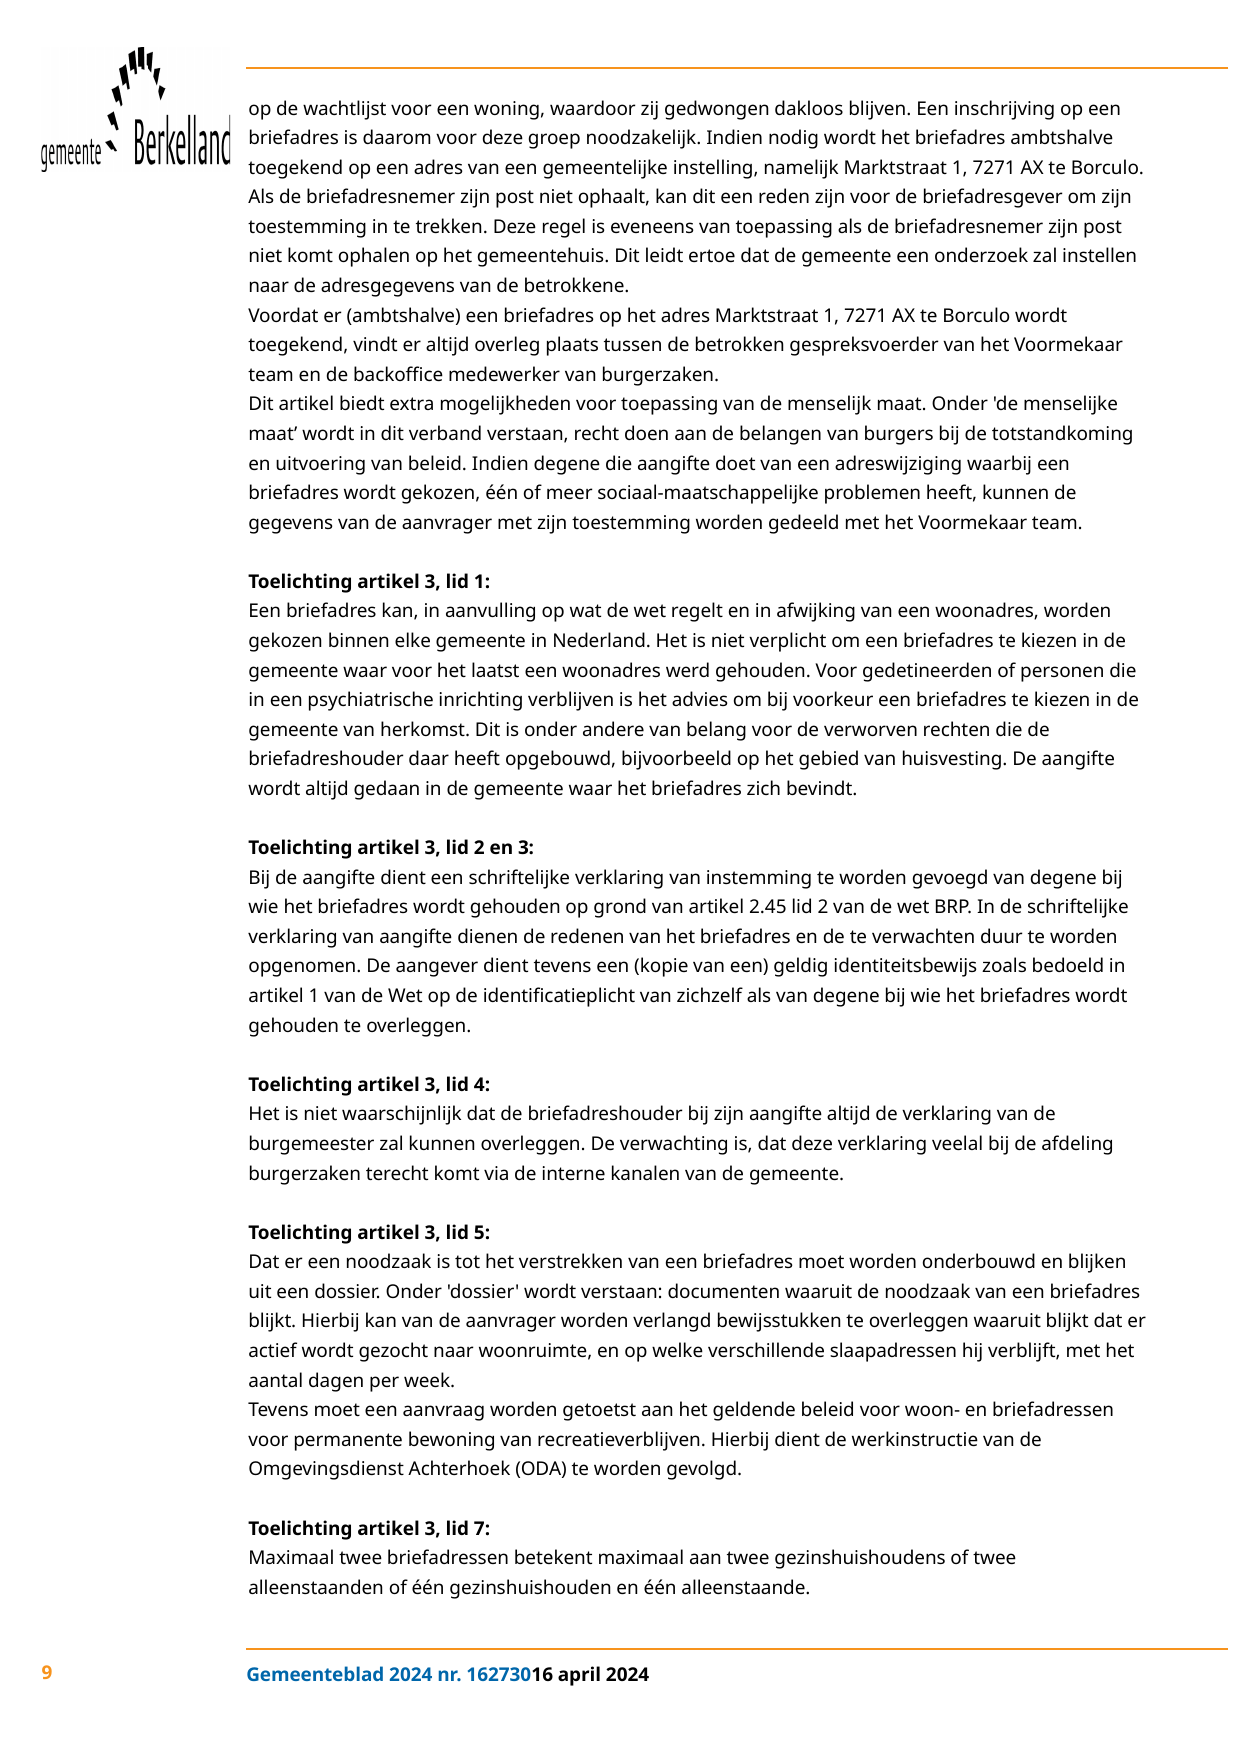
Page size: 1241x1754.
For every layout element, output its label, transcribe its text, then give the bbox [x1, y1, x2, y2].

text op de wachtlijst voor een woning, waardoor zij gedwongen dakloos blijven. Een inschrijving op een briefadres is daarom voor deze groep noodzakelijk. Indien nodig wordt het briefadres ambtshalve toegekend op een adres van een gemeentelijke instelling, namelijk Marktstraat 1, 7271 AX te Borculo. [248, 95, 1152, 180]
picture [41, 47, 231, 172]
text Als de briefadresnemer zijn post niet ophaalt, kan dit een reden zijn voor de briefadresgever om zijn toestemming in te trekken. Deze regel is eveneens van toepassing als de briefadresnemer zijn post niet komt ophalen op het gemeentehuis. Dit leidt ertoe dat de gemeente een onderzoek zal instellen naar de adresgegevens van de betrokkene. [248, 183, 1152, 298]
text Toelichting artikel 3, lid 7: [248, 1515, 1152, 1541]
text Voordat er (ambtshalve) een briefadres op het adres Marktstraat 1, 7271 AX te Borculo wordt toegekend, vindt er altijd overleg plaats tussen de betrokken gespreksvoerder van het Voormekaar team en de backoffice medewerker van burgerzaken. [248, 302, 1152, 387]
text Toelichting artikel 3, lid 2 en 3: [248, 834, 1152, 860]
text Tevens moet een aanvraag worden getoetst aan het geldende beleid voor woon- en briefadressen voor permanente bewoning van recreatieverblijven. Hierbij dient de werkinstructie van de Omgevingsdienst Achterhoek (ODA) te worden gevolgd. [248, 1396, 1152, 1481]
text Dit artikel biedt extra mogelijkheden voor toepassing van de menselijk maat. Onder 'de menselijke maat’ wordt in dit verband verstaan, recht doen aan de belangen van burgers bij de totstandkoming en uitvoering van beleid. Indien degene die aangifte doet van een adreswijziging waarbij een briefadres wordt gekozen, één of meer sociaal-maatschappelijke problemen heeft, kunnen de gegevens van de aanvrager met zijn toestemming worden gedeeld met het Voormekaar team. [248, 391, 1152, 535]
text Maximaal twee briefadressen betekent maximaal aan twee gezinshuishoudens of twee alleenstaanden of één gezinshuishouden en één alleenstaande. [248, 1544, 1152, 1600]
text Een briefadres kan, in aanvulling op wat de wet regelt en in afwijking van een woonadres, worden gekozen binnen elke gemeente in Nederland. Het is niet verplicht om een briefadres te kiezen in de gemeente waar voor het laatst een woonadres werd gehouden. Voor gedetineerden of personen die in een psychiatrische inrichting verblijven is het advies om bij voorkeur een briefadres te kiezen in de gemeente van herkomst. Dit is onder andere van belang voor de verworven rechten die de briefadreshouder daar heeft opgebouwd, bijvoorbeeld op het gebied van huisvesting. De aangifte wordt altijd gedaan in de gemeente waar het briefadres zich bevindt. [248, 598, 1152, 801]
text Bij de aangifte dient een schriftelijke verklaring van instemming te worden gevoegd van degene bij wie het briefadres wordt gehouden op grond van artikel 2.45 lid 2 van de wet BRP. In de schriftelijke verklaring van aangifte dienen de redenen van het briefadres en de te verwachten duur te worden opgenomen. De aangever dient tevens een (kopie van een) geldig identiteitsbewijs zoals bedoeld in artikel 1 van de Wet op de identificatieplicht van zichzelf als van degene bij wie het briefadres wordt gehouden te overleggen. [248, 864, 1152, 1038]
text Dat er een noodzaak is tot het verstrekken van een briefadres moet worden onderbouwd en blijken uit een dossier. Onder 'dossier' wordt verstaan: documenten waaruit de noodzaak van een briefadres blijkt. Hierbij kan van de aanvrager worden verlangd bewijsstukken te overleggen waaruit blijkt dat er actief wordt gezocht naar woonruimte, en op welke verschillende slaapadressen hij verblijft, met het aantal dagen per week. [248, 1248, 1152, 1393]
text Toelichting artikel 3, lid 4: [248, 1071, 1152, 1097]
text Toelichting artikel 3, lid 5: [248, 1219, 1152, 1245]
text Toelichting artikel 3, lid 1: [248, 568, 1152, 594]
text Het is niet waarschijnlijk dat de briefadreshouder bij zijn aangifte altijd de verklaring van de burgemeester zal kunnen overleggen. De verwachting is, dat deze verklaring veelal bij de afdeling burgerzaken terecht komt via de interne kanalen van de gemeente. [248, 1101, 1152, 1186]
